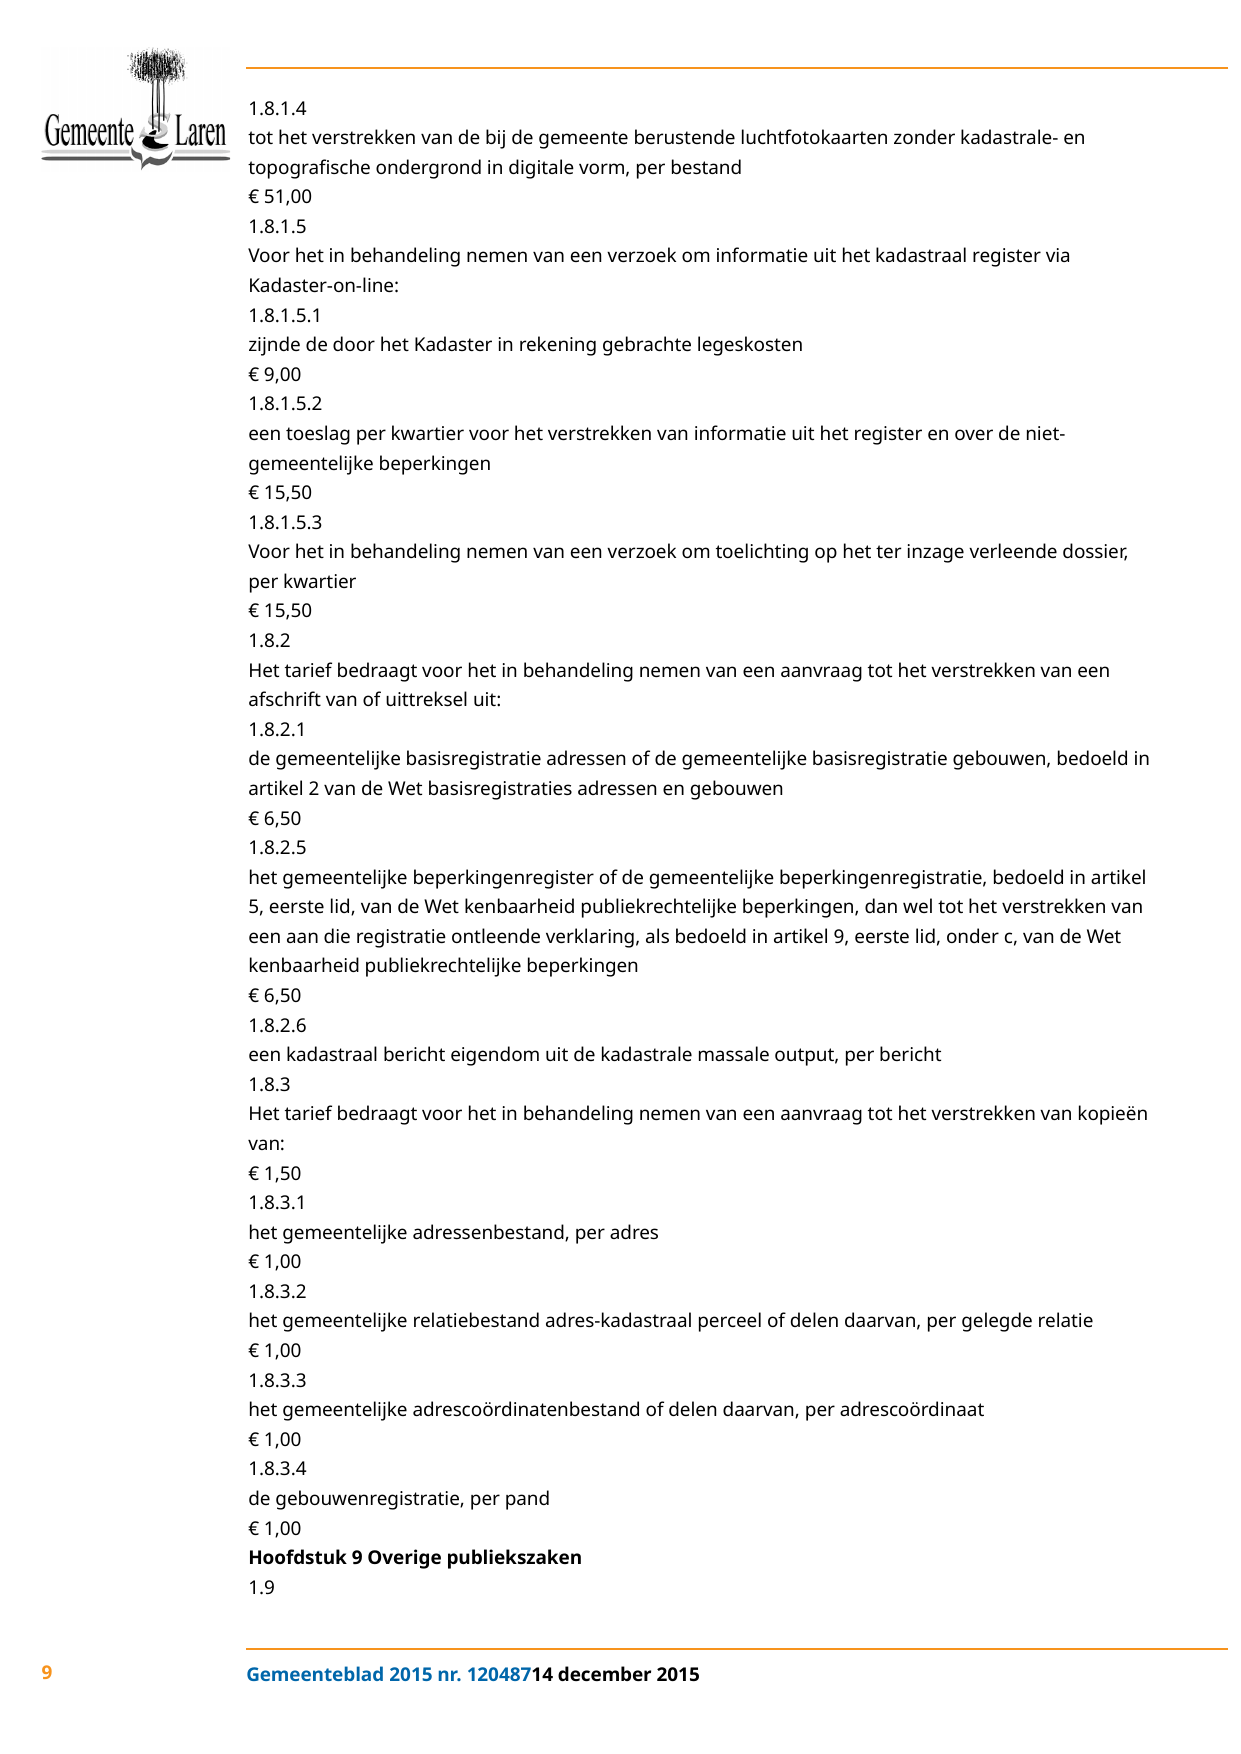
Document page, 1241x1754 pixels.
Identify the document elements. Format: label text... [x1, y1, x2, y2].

text € 1,50 [248, 1160, 1152, 1186]
text de gebouwenregistratie, per pand [248, 1485, 1152, 1511]
text € 6,50 [248, 805, 1152, 831]
text Voor het in behandeling nemen van een verzoek om toelichting op het ter inzage verleende dossier, per kwartier [248, 538, 1152, 594]
text 1.8.1.4 [248, 95, 1152, 121]
picture [41, 47, 231, 172]
text € 1,00 [248, 1426, 1152, 1452]
text € 15,50 [248, 598, 1152, 623]
text € 6,50 [248, 982, 1152, 1008]
text 1.8.3.1 [248, 1189, 1152, 1215]
text € 9,00 [248, 361, 1152, 387]
text tot het verstrekken van de bij de gemeente berustende luchtfotokaarten zonder kadastrale- en topografische ondergrond in digitale vorm, per bestand [248, 124, 1152, 180]
text 1.8.1.5.3 [248, 509, 1152, 535]
text 1.8.3 [248, 1071, 1152, 1097]
text het gemeentelijke relatiebestand adres-kadastraal perceel of delen daarvan, per gelegde relatie [248, 1308, 1152, 1333]
text € 1,00 [248, 1337, 1152, 1363]
text een toeslag per kwartier voor het verstrekken van informatie uit het register en over de niet-gemeentelijke beperkingen [248, 420, 1152, 476]
text € 51,00 [248, 183, 1152, 209]
text 1.8.2.1 [248, 716, 1152, 742]
text Het tarief bedraagt voor het in behandeling nemen van een aanvraag tot het verstrekken van een afschrift van of uittreksel uit: [248, 657, 1152, 712]
text 1.8.2 [248, 627, 1152, 653]
text 1.8.1.5.2 [248, 391, 1152, 416]
text 1.8.2.5 [248, 834, 1152, 860]
text Hoofdstuk 9 Overige publiekszaken [248, 1544, 1152, 1570]
text het gemeentelijke adressenbestand, per adres [248, 1219, 1152, 1245]
text 1.8.3.3 [248, 1367, 1152, 1393]
text zijnde de door het Kadaster in rekening gebrachte legeskosten [248, 331, 1152, 357]
text 1.8.1.5.1 [248, 302, 1152, 328]
text het gemeentelijke beperkingenregister of de gemeentelijke beperkingenregistratie, bedoeld in artikel 5, eerste lid, van de Wet kenbaarheid publiekrechtelijke beperkingen, dan wel tot het verstrekken van een aan die registratie ontleende verklaring, als bedoeld in artikel 9, eerste lid, onder c, van de Wet kenbaarheid publiekrechtelijke beperkingen [248, 864, 1152, 978]
text € 1,00 [248, 1248, 1152, 1274]
text een kadastraal bericht eigendom uit de kadastrale massale output, per bericht [248, 1041, 1152, 1067]
text Voor het in behandeling nemen van een verzoek om informatie uit het kadastraal register via Kadaster-on-line: [248, 243, 1152, 298]
text Het tarief bedraagt voor het in behandeling nemen van een aanvraag tot het verstrekken van kopieën van: [248, 1101, 1152, 1156]
text 1.8.3.4 [248, 1456, 1152, 1481]
text 1.8.1.5 [248, 213, 1152, 239]
text 1.8.3.2 [248, 1278, 1152, 1304]
text € 1,00 [248, 1515, 1152, 1541]
text 1.9 [248, 1574, 1152, 1600]
text 1.8.2.6 [248, 1012, 1152, 1038]
text de gemeentelijke basisregistratie adressen of de gemeentelijke basisregistratie gebouwen, bedoeld in artikel 2 van de Wet basisregistraties adressen en gebouwen [248, 746, 1152, 801]
text € 15,50 [248, 479, 1152, 505]
text het gemeentelijke adrescoördinatenbestand of delen daarvan, per adrescoördinaat [248, 1396, 1152, 1422]
